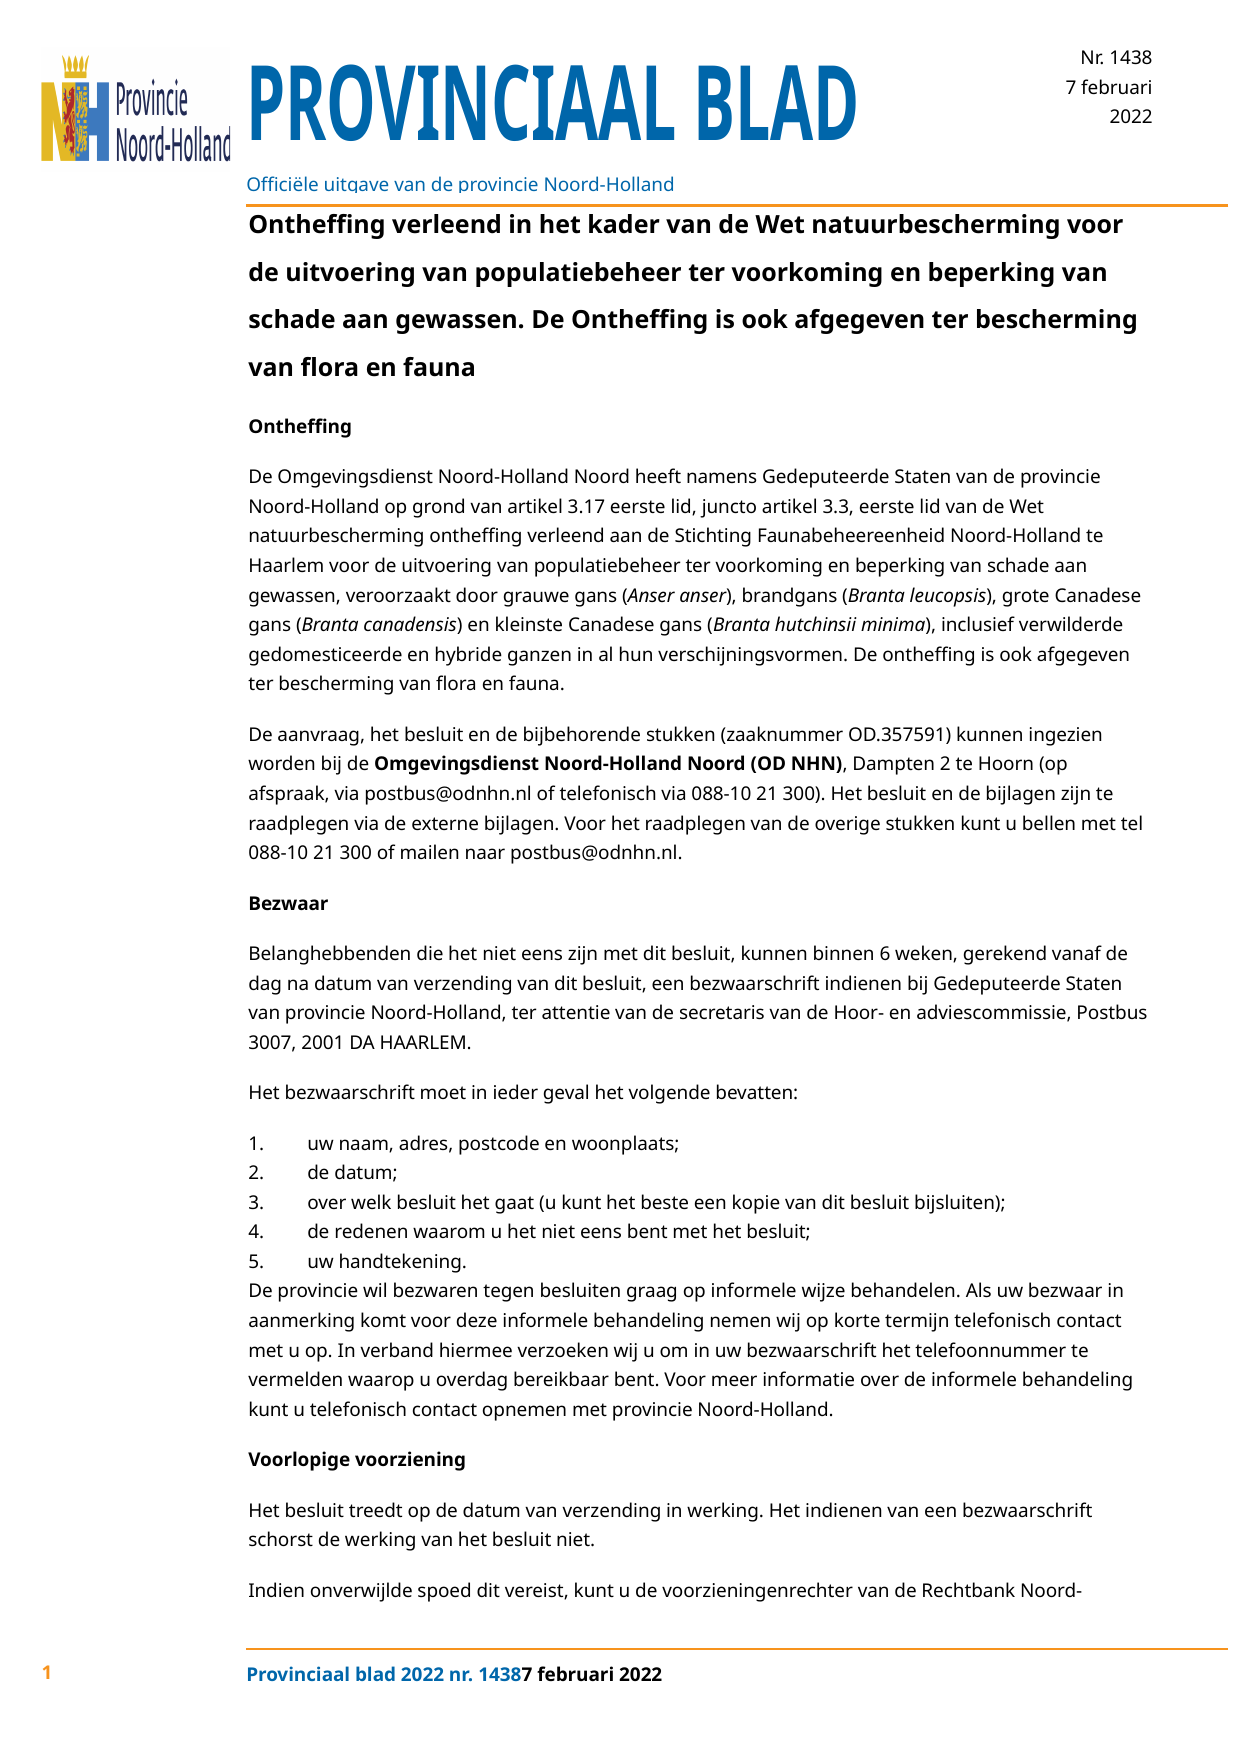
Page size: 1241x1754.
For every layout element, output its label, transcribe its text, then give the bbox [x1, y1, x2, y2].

text Belanghebbenden die het niet eens zijn met dit besluit, kunnen binnen 6 weken, gerekend vanaf de dag na datum van verzending van dit besluit, een bezwaarschrift indienen bij Gedeputeerde Staten van provincie Noord-Holland, ter attentie van de secretaris van de Hoor- en adviescommissie, Postbus 3007, 2001 DA HAARLEM. [248, 940, 1152, 1055]
text De aanvraag, het besluit en de bijbehorende stukken (zaaknummer OD.357591) kunnen ingezien worden bij de Omgevingsdienst Noord-Holland Noord (OD NHN), Dampten 2 te Hoorn (op afspraak, via postbus@odnhn.nl of telefonisch via 088-10 21 300). Het besluit en de bijlagen zijn te raadplegen via de externe bijlagen. Voor het raadplegen van de overige stukken kunt u bellen met tel 088-10 21 300 of mailen naar postbus@odnhn.nl. [248, 721, 1152, 865]
text De provincie wil bezwaren tegen besluiten graag op informele wijze behandelen. Als uw bezwaar in aanmerking komt voor deze informele behandeling nemen wij op korte termijn telefonisch contact met u op. In verband hiermee verzoeken wij u om in uw bezwaarschrift het telefoonnummer te vermelden waarop u overdag bereikbaar bent. Voor meer informatie over de informele behandeling kunt u telefonisch contact opnemen met provincie Noord-Holland. [248, 1278, 1152, 1422]
text Het bezwaarschrift moet in ieder geval het volgende bevatten: [248, 1079, 1152, 1105]
text Indien onverwijlde spoed dit vereist, kunt u de voorzieningenrechter van de Rechtbank Noord- [248, 1577, 1152, 1603]
list uw handtekening. [248, 1248, 1152, 1274]
list de datum; [248, 1159, 1152, 1185]
text Ontheffing verleend in het kader van de Wet natuurbescherming voor de uitvoering van populatiebeheer ter voorkoming en beperking van schade aan gewassen. De Ontheffing is ook afgegeven ter bescherming van flora en fauna [248, 207, 1152, 384]
text De Omgevingsdienst Noord-Holland Noord heeft namens Gedeputeerde Staten van de provincie Noord-Holland op grond van artikel 3.17 eerste lid, juncto artikel 3.3, eerste lid van de Wet natuurbescherming ontheffing verleend aan de Stichting Faunabeheereenheid Noord-Holland te Haarlem voor de uitvoering van populatiebeheer ter voorkoming en beperking van schade aan gewassen, veroorzaakt door grauwe gans (Anser anser), brandgans (Branta leucopsis), grote Canadese gans (Branta canadensis) en kleinste Canadese gans (Branta hutchinsii minima), inclusief verwilderde gedomesticeerde en hybride ganzen in al hun verschijningsvormen. De ontheffing is ook afgegeven ter bescherming van flora en fauna. [248, 463, 1152, 696]
text Het besluit treedt op de datum van verzending in werking. Het indienen van een bezwaarschrift schorst de werking van het besluit niet. [248, 1497, 1152, 1552]
list over welk besluit het gaat (u kunt het beste een kopie van dit besluit bijsluiten); [248, 1189, 1152, 1215]
picture [41, 47, 231, 172]
text Ontheffing [248, 413, 1152, 439]
list uw naam, adres, postcode en woonplaats; [248, 1130, 1152, 1156]
text Voorlopige voorziening [248, 1446, 1152, 1472]
text Bezwaar [248, 890, 1152, 916]
list de redenen waarom u het niet eens bent met het besluit; [248, 1218, 1152, 1244]
